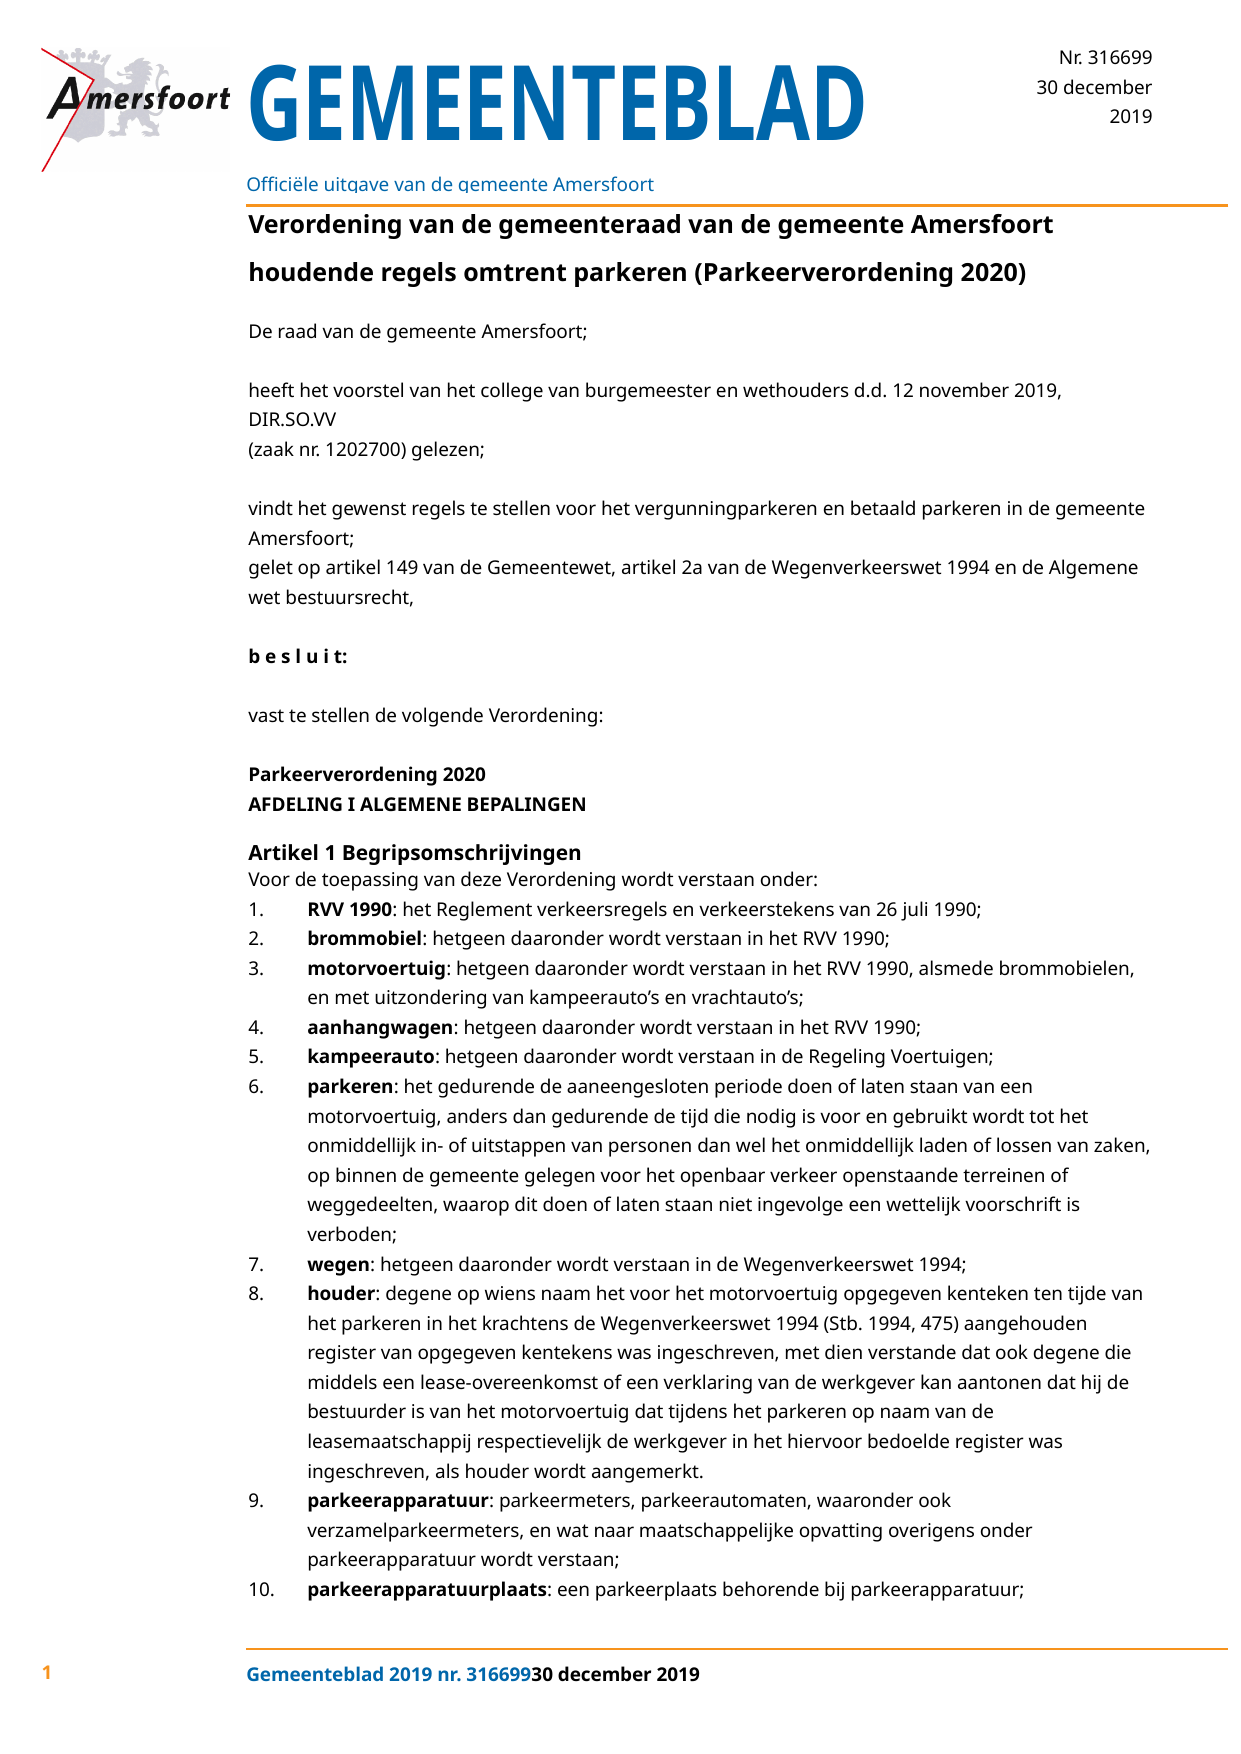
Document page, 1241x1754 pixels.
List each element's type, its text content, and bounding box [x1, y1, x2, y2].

text vast te stellen de volgende Verordening: [248, 702, 1152, 728]
list RVV 1990: het Reglement verkeersregels en verkeerstekens van 26 juli 1990; [248, 896, 1152, 922]
text heeft het voorstel van het college van burgemeester en wethouders d.d. 12 november 2019, DIR.SO.VV [248, 377, 1152, 432]
text vindt het gewenst regels te stellen voor het vergunningparkeren en betaald parkeren in de gemeente Amersfoort; [248, 495, 1152, 551]
list motorvoertuig: hetgeen daaronder wordt verstaan in het RVV 1990, alsmede brommobielen, en met uitzondering van kampeerauto’s en vrachtauto’s; [248, 955, 1152, 1010]
text Parkeerverordening 2020 [248, 762, 1152, 787]
text (zaak nr. 1202700) gelezen; [248, 436, 1152, 462]
text Voor de toepassing van deze Verordening wordt verstaan onder: [248, 866, 1152, 892]
text AFDELING I ALGEMENE BEPALINGEN [248, 791, 1152, 817]
list kampeerauto: hetgeen daaronder wordt verstaan in de Regeling Voertuigen; [248, 1044, 1152, 1069]
list brommobiel: hetgeen daaronder wordt verstaan in het RVV 1990; [248, 925, 1152, 951]
list houder: degene op wiens naam het voor het motorvoertuig opgegeven kenteken ten tijde van het parkeren in het krachtens de Wegenverkeerswet 1994 (Stb. 1994, 475) aangehouden register van opgegeven kentekens was ingeschreven, met dien verstande dat ook degene die middels een lease-overeenkomst of een verklaring van de werkgever kan aantonen dat hij de bestuurder is van het motorvoertuig dat tijdens het parkeren op naam van de leasemaatschappij respectievelijk de werkgever in het hiervoor bedoelde register was ingeschreven, als houder wordt aangemerkt. [248, 1280, 1152, 1484]
list wegen: hetgeen daaronder wordt verstaan in de Wegenverkeerswet 1994; [248, 1251, 1152, 1277]
list parkeerapparatuur: parkeermeters, parkeerautomaten, waaronder ook verzamelparkeermeters, en wat naar maatschappelijke opvatting overigens onder parkeerapparatuur wordt verstaan; [248, 1487, 1152, 1572]
text b e s l u i t: [248, 643, 1152, 669]
picture [41, 47, 231, 172]
text Artikel 1 Begripsomschrijvingen [248, 838, 1152, 866]
list aanhangwagen: hetgeen daaronder wordt verstaan in het RVV 1990; [248, 1014, 1152, 1040]
text gelet op artikel 149 van de Gemeentewet, artikel 2a van de Wegenverkeerswet 1994 en de Algemene wet bestuursrecht, [248, 554, 1152, 610]
text De raad van de gemeente Amersfoort; [248, 318, 1152, 344]
list parkeren: het gedurende de aaneengesloten periode doen of laten staan van een motorvoertuig, anders dan gedurende de tijd die nodig is voor en gebruikt wordt tot het onmiddellijk in- of uitstappen van personen dan wel het onmiddellijk laden of lossen van zaken, op binnen de gemeente gelegen voor het openbaar verkeer openstaande terreinen of weggedeelten, waarop dit doen of laten staan niet ingevolge een wettelijk voorschrift is verboden; [248, 1073, 1152, 1247]
list parkeerapparatuurplaats: een parkeerplaats behorende bij parkeerapparatuur; [248, 1576, 1152, 1602]
text Verordening van de gemeenteraad van de gemeente Amersfoort houdende regels omtrent parkeren (Parkeerverordening 2020) [248, 207, 1152, 288]
